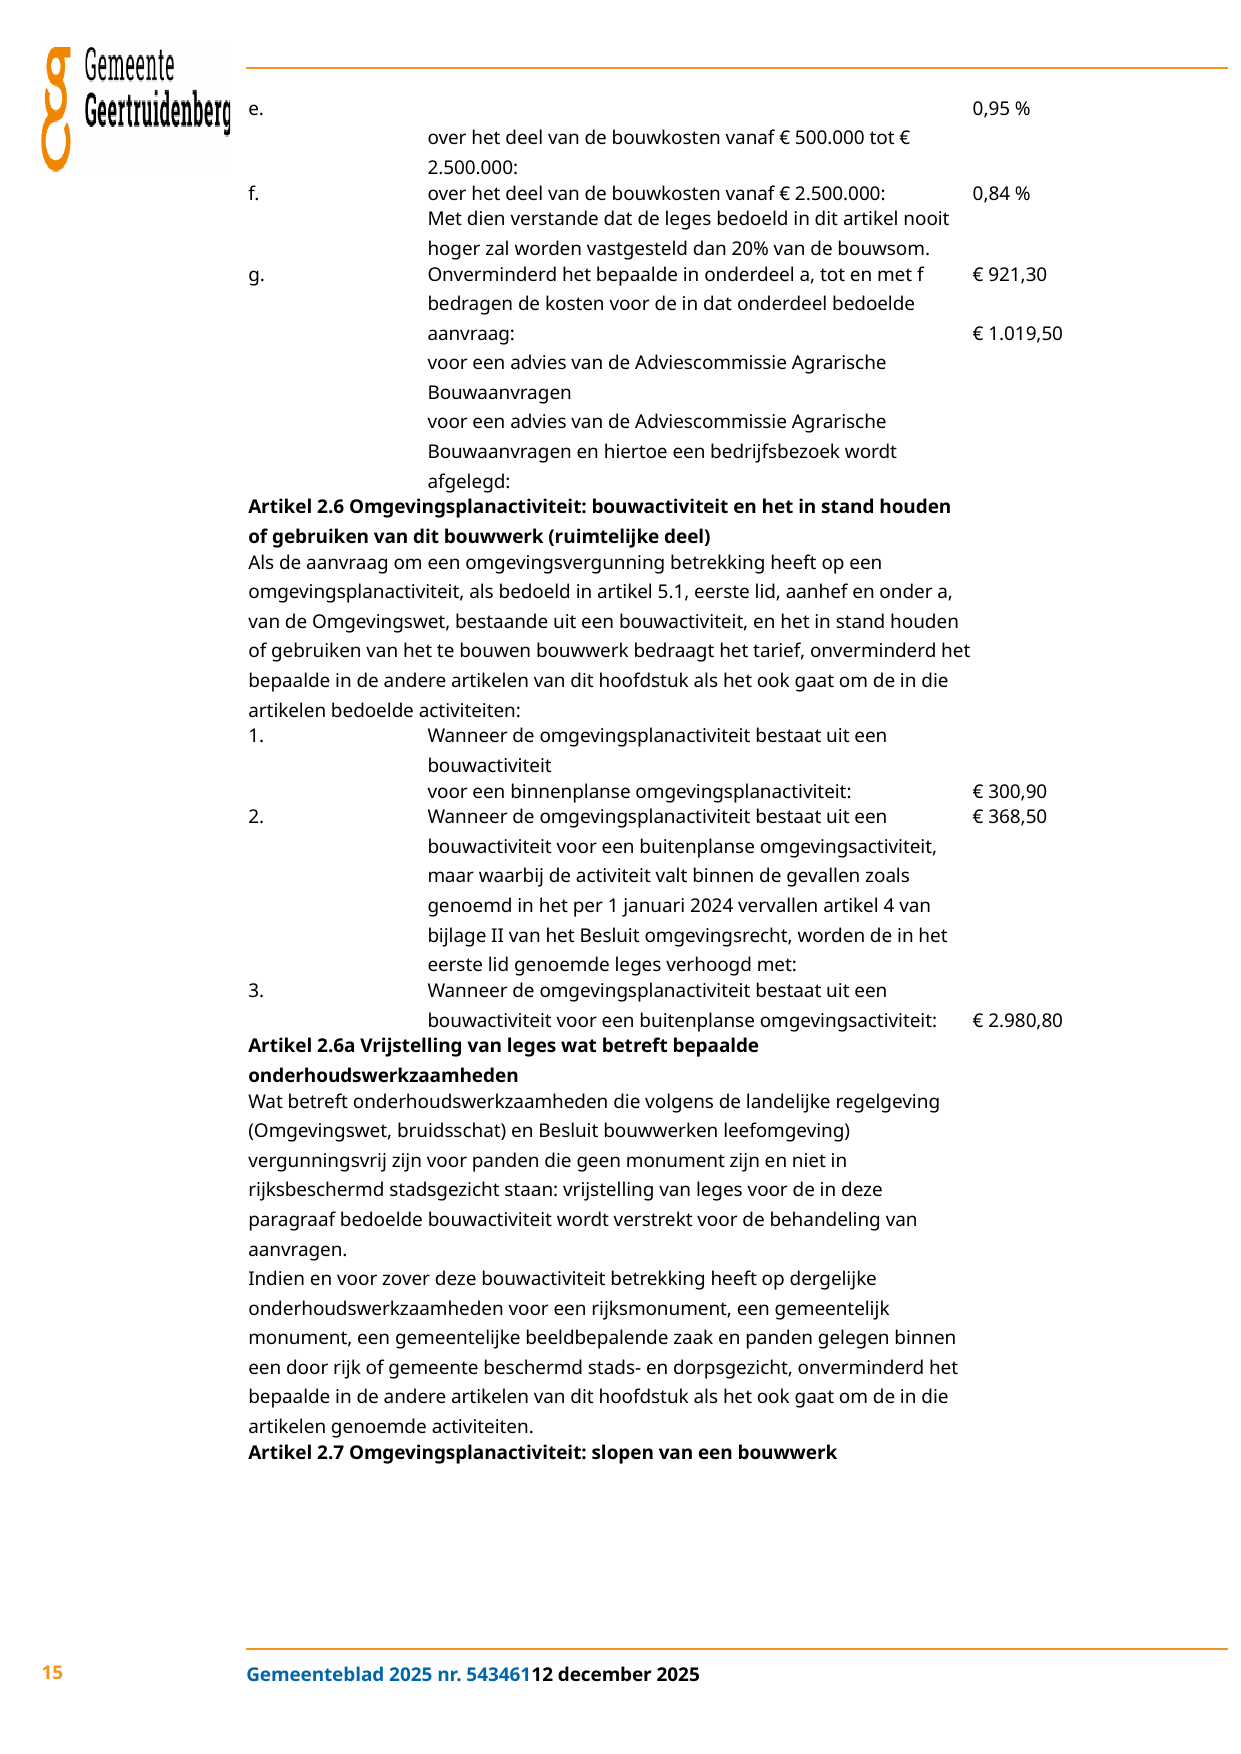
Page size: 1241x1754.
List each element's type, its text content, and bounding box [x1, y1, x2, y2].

table_cell Als de aanvraag om een omgevingsvergunning betrekking heeft op een omgevingsplanactiviteit, als bedoeld in artikel 5.1, eerste lid, aanhef en onder a, van de Omgevingswet, bestaande uit een bouwactiviteit, en het in stand houden of gebruiken van het te bouwen bouwwerk bedraagt het tarief, onverminderd het bepaalde in de andere artikelen van dit hoofdstuk als het ook gaat om de in die artikelen bedoelde activiteiten: [248, 549, 972, 722]
table_cell 0,95 % [973, 95, 1152, 180]
table_cell e. [248, 95, 427, 180]
table_cell Wanneer de omgevingsplanactiviteit bestaat uit een bouwactiviteit [427, 723, 972, 778]
table_cell [973, 723, 1152, 778]
table_cell Wanneer de omgevingsplanactiviteit bestaat uit een bouwactiviteit voor een buitenplanse omgevingsactiviteit, maar waarbij de activiteit valt binnen de gevallen zoals genoemd in het per 1 januari 2024 vervallen artikel 4 van bijlage II van het Besluit omgevingsrecht, worden de in het eerste lid genoemde leges verhoogd met: [427, 804, 972, 977]
table_cell [973, 1088, 1152, 1439]
table_cell voor een binnenplanse omgevingsplanactiviteit: [427, 778, 972, 803]
table_cell [973, 1033, 1152, 1088]
table_cell 2. [248, 804, 427, 977]
table_cell [973, 1439, 1152, 1465]
table_cell Artikel 2.6 Omgevingsplanactiviteit: bouwactiviteit en het in stand houden of gebruiken van dit bouwwerk (ruimtelijke deel) [248, 494, 972, 549]
table_cell over het deel van de bouwkosten vanaf € 2.500.000: [427, 180, 972, 205]
table_cell 3. [248, 977, 427, 1032]
table_cell Artikel 2.7 Omgevingsplanactiviteit: slopen van een bouwwerk [248, 1439, 972, 1465]
table_cell € 368,50 [973, 804, 1152, 977]
table_cell g. [248, 261, 427, 493]
table_cell [248, 778, 427, 803]
table_cell 1. [248, 723, 427, 778]
table_cell Onverminderd het bepaalde in onderdeel a, tot en met f bedragen de kosten voor de in dat onderdeel bedoelde aanvraag: voor een advies van de Adviescommissie Agrarische Bouwaanvragen voor een advies van de Adviescommissie Agrarische Bouwaanvragen en hiertoe een bedrijfsbezoek wordt afgelegd: [427, 261, 972, 493]
table_cell f. [248, 180, 427, 205]
table_cell [973, 494, 1152, 549]
table_cell Met dien verstande dat de leges bedoeld in dit artikel nooit hoger zal worden vastgesteld dan 20% van de bouwsom. [427, 205, 972, 261]
table_cell Artikel 2.6a Vrijstelling van leges wat betreft bepaalde onderhoudswerkzaamheden [248, 1033, 972, 1088]
table_cell € 300,90 [973, 778, 1152, 803]
table_cell Wanneer de omgevingsplanactiviteit bestaat uit een bouwactiviteit voor een buitenplanse omgevingsactiviteit: [427, 977, 972, 1032]
table_cell over het deel van de bouwkosten vanaf € 500.000 tot € 2.500.000: [427, 95, 972, 180]
table_cell € 2.980,80 [973, 977, 1152, 1032]
table_cell Wat betreft onderhoudswerkzaamheden die volgens de landelijke regelgeving (Omgevingswet, bruidsschat) en Besluit bouwwerken leefomgeving) vergunningsvrij zijn voor panden die geen monument zijn en niet in rijksbeschermd stadsgezicht staan: vrijstelling van leges voor de in deze paragraaf bedoelde bouwactiviteit wordt verstrekt voor de behandeling van aanvragen. Indien en voor zover deze bouwactiviteit betrekking heeft op dergelijke onderhoudswerkzaamheden voor een rijksmonument, een gemeentelijk monument, een gemeentelijke beeldbepalende zaak en panden gelegen binnen een door rijk of gemeente beschermd stads- en dorpsgezicht, onverminderd het bepaalde in de andere artikelen van dit hoofdstuk als het ook gaat om de in die artikelen genoemde activiteiten. [248, 1088, 972, 1439]
table_cell [973, 205, 1152, 261]
table_cell € 921,30 € 1.019,50 [973, 261, 1152, 493]
picture [41, 47, 231, 172]
table_cell [248, 205, 427, 261]
table_cell 0,84 % [973, 180, 1152, 205]
table_cell [973, 549, 1152, 722]
